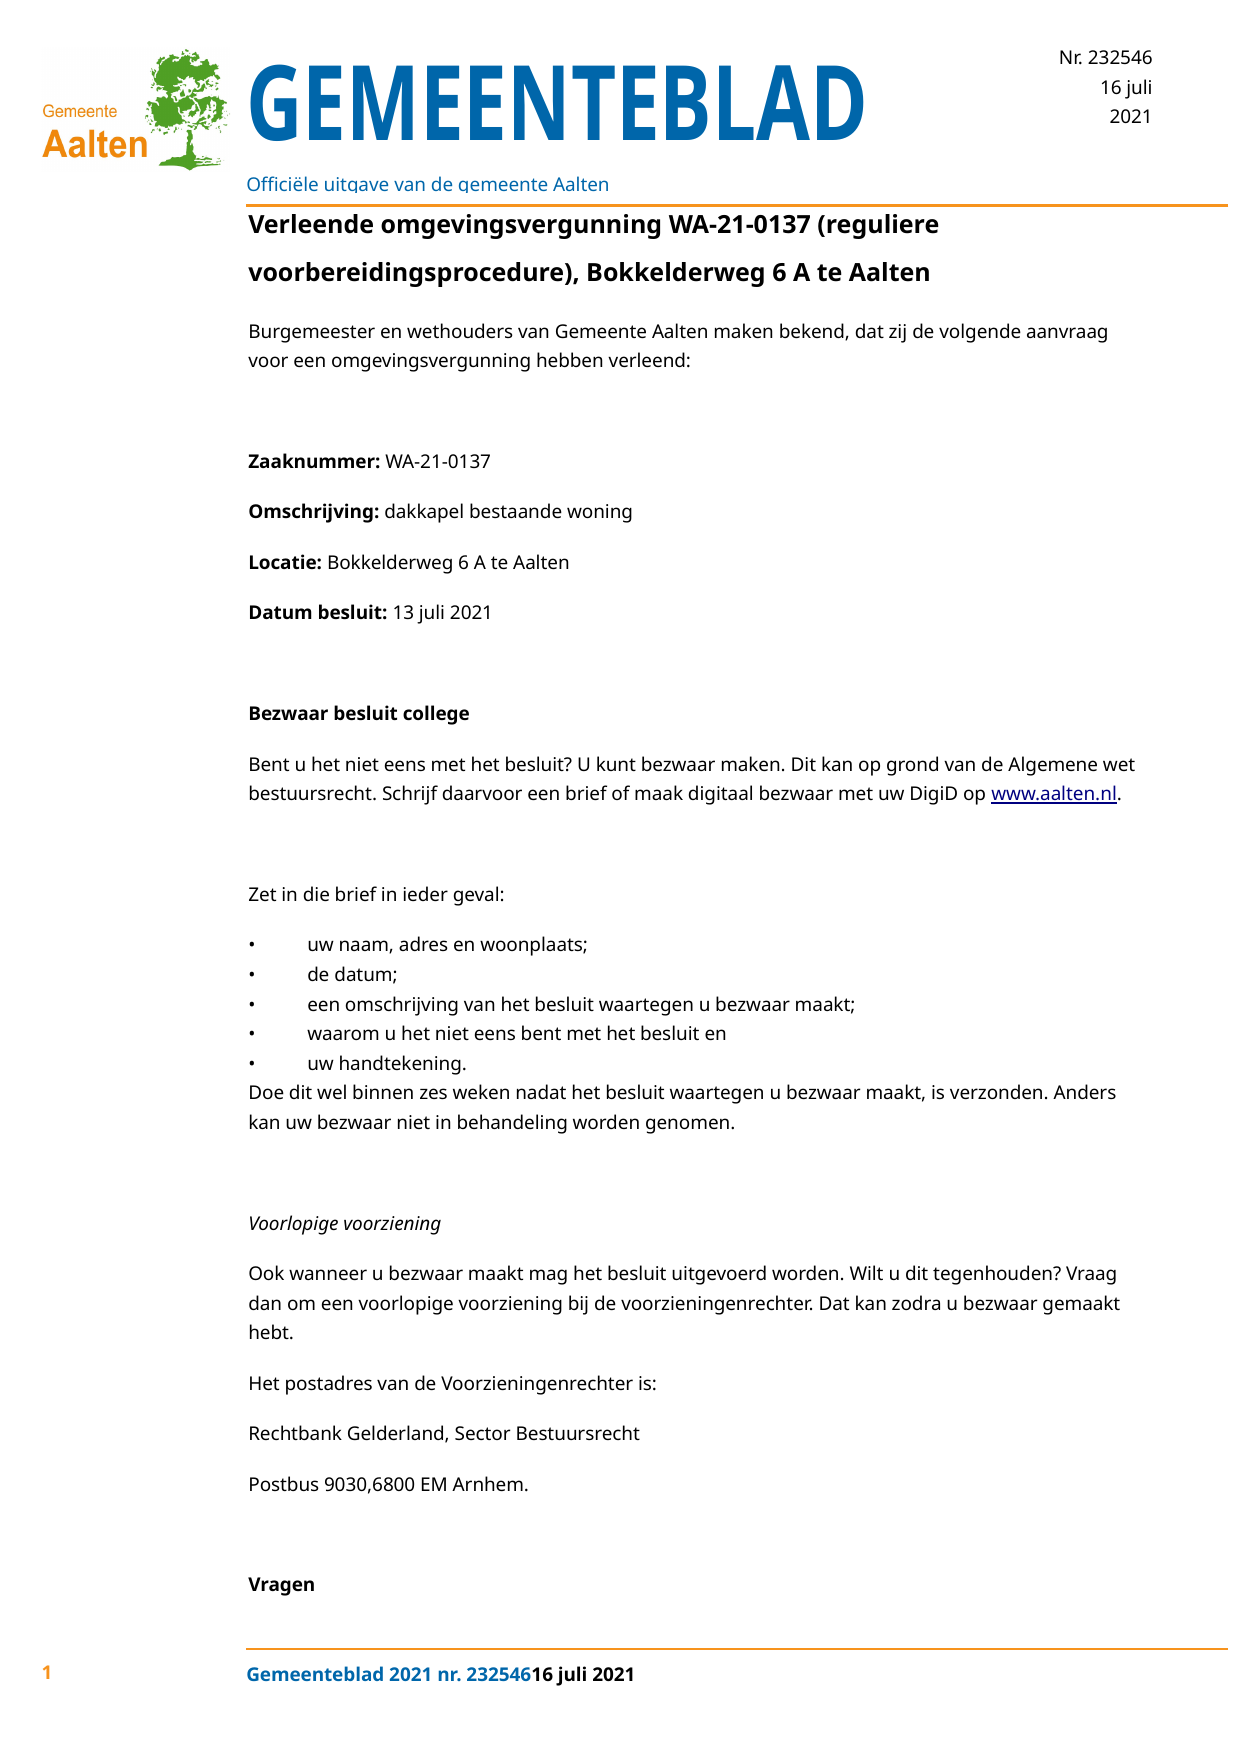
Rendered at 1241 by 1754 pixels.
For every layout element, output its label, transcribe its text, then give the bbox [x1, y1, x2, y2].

text Burgemeester en wethouders van Gemeente Aalten maken bekend, dat zij de volgende aanvraag voor een omgevingsvergunning hebben verleend: [248, 318, 1152, 373]
text Rechtbank Gelderland, Sector Bestuursrecht [248, 1420, 1152, 1446]
list waarom u het niet eens bent met het besluit en [248, 1020, 1152, 1046]
text Postbus 9030,6800 EM Arnhem. [248, 1471, 1152, 1497]
text Voorlopige voorziening [248, 1210, 1152, 1236]
text Bent u het niet eens met het besluit? U kunt bezwaar maken. Dit kan op grond van de Algemene wet bestuursrecht. Schrijf daarvoor een brief of maak digitaal bezwaar met uw DigiD op www.aalten.nl. [248, 751, 1152, 806]
text Ook wanneer u bezwaar maakt mag het besluit uitgevoerd worden. Wilt u dit tegenhouden? Vraag dan om een voorlopige voorziening bij de voorzieningenrechter. Dat kan zodra u bezwaar gemaakt hebt. [248, 1260, 1152, 1345]
text Het postadres van de Voorzieningenrechter is: [248, 1370, 1152, 1396]
list de datum; [248, 961, 1152, 987]
text Vragen [248, 1572, 1152, 1597]
text Datum besluit: 13 juli 2021 [248, 599, 1152, 625]
text Doe dit wel binnen zes weken nadat het besluit waartegen u bezwaar maakt, is verzonden. Anders kan uw bezwaar niet in behandeling worden genomen. [248, 1079, 1152, 1135]
list uw naam, adres en woonplaats; [248, 932, 1152, 957]
text Omschrijving: dakkapel bestaande woning [248, 499, 1152, 524]
text Zaaknummer: WA-21-0137 [248, 448, 1152, 474]
text Bezwaar besluit college [248, 700, 1152, 726]
list uw handtekening. [248, 1050, 1152, 1076]
text Verleende omgevingsvergunning WA-21-0137 (reguliere voorbereidingsprocedure), Bokkelderweg 6 A te Aalten [248, 207, 1152, 288]
list een omschrijving van het besluit waartegen u bezwaar maakt; [248, 991, 1152, 1017]
text Zet in die brief in ieder geval: [248, 881, 1152, 907]
text Locatie: Bokkelderweg 6 A te Aalten [248, 549, 1152, 575]
picture [41, 47, 231, 172]
